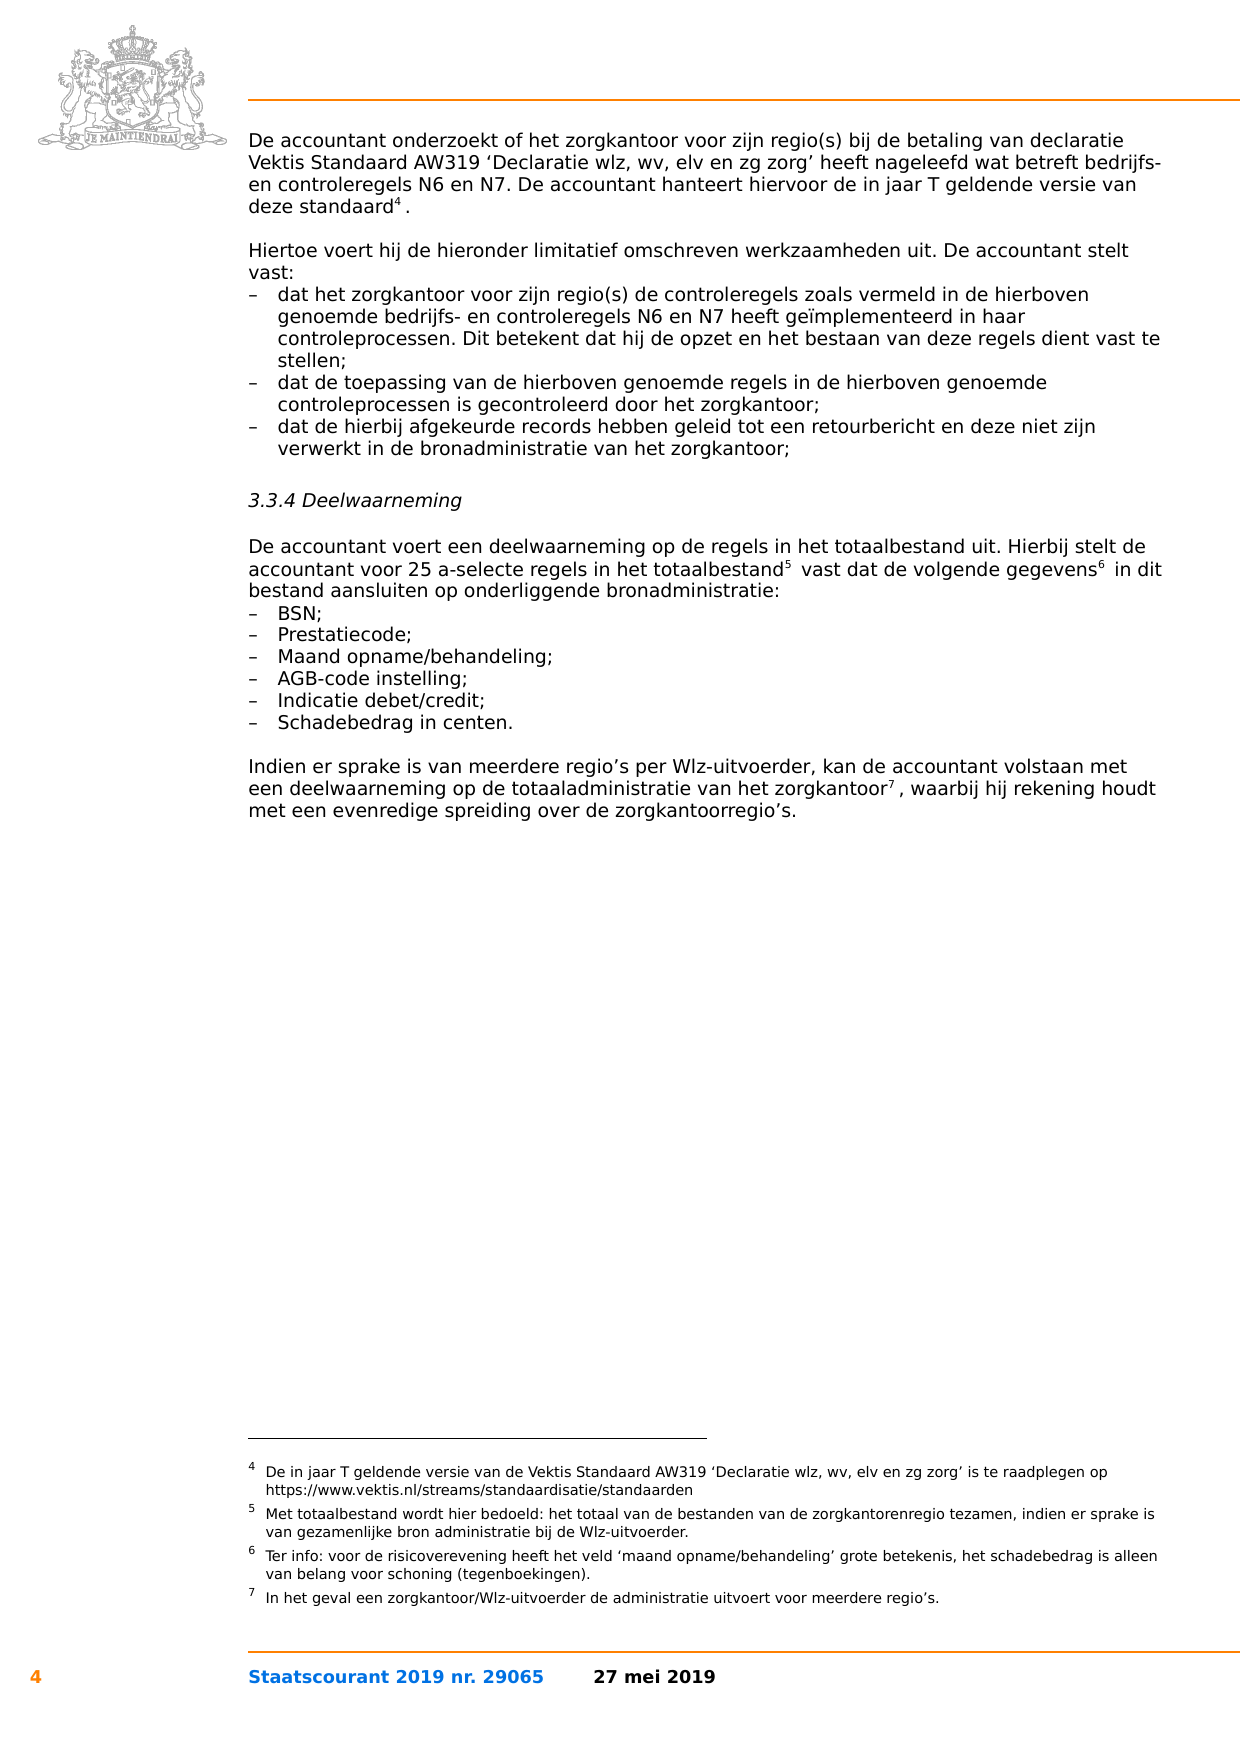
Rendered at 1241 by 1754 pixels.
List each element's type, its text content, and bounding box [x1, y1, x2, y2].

text De in jaar T geldende versie van de Vektis Standaard AW319 ‘Declaratie wlz, wv, elv en zg zorg’ is te raadplegen op https://www.vektis.nl/streams/standaardisatie/standaarden [248, 1460, 1163, 1499]
text Met totaalbestand wordt hier bedoeld: het totaal van de bestanden van de zorgkantorenregio tezamen, indien er sprake is van gezamenlijke bron administratie bij de Wlz-uitvoerder. [248, 1502, 1163, 1541]
text Ter info: voor de risicoverevening heeft het veld ‘maand opname/behandeling’ grote betekenis, het schadebedrag is alleen van belang voor schoning (tegenboekingen). [248, 1544, 1163, 1583]
text – dat het zorgkantoor voor zijn regio(s) de controleregels zoals vermeld in de hierboven genoemde bedrijfs- en controleregels N6 en N7 heeft geïmplementeerd in haar controleprocessen. Dit betekent dat hij de opzet en het bestaan van deze regels dient vast te stellen; [248, 284, 1163, 372]
text – BSN; [248, 602, 1163, 624]
text – dat de toepassing van de hierboven genoemde regels in de hierboven genoemde controleprocessen is gecontroleerd door het zorgkantoor; [248, 372, 1163, 416]
text De accountant onderzoekt of het zorgkantoor voor zijn regio(s) bij de betaling van declaratie Vektis Standaard AW319 ‘Declaratie wlz, wv, elv en zg zorg’ heeft nageleefd wat betreft bedrijfs- en controleregels N6 en N7. De accountant hanteert hiervoor de in jaar T geldende versie van deze standaard. [248, 130, 1163, 218]
text – AGB-code instelling; [248, 668, 1163, 690]
text In het geval een zorgkantoor/Wlz-uitvoerder de administratie uitvoert voor meerdere regio’s. [248, 1586, 1163, 1608]
text – Indicatie debet/credit; [248, 690, 1163, 712]
text Hiertoe voert hij de hieronder limitatief omschreven werkzaamheden uit. De accountant stelt vast: [248, 240, 1163, 284]
text De accountant voert een deelwaarneming op de regels in het totaalbestand uit. Hierbij stelt de accountant voor 25 a-selecte regels in het totaalbestand vast dat de volgende gegevens in dit bestand aansluiten op onderliggende bronadministratie: [248, 536, 1163, 602]
text – Prestatiecode; [248, 624, 1163, 646]
text – Maand opname/behandeling; [248, 646, 1163, 668]
text – Schadebedrag in centen. [248, 712, 1163, 734]
text Indien er sprake is van meerdere regio’s per Wlz-uitvoerder, kan de accountant volstaan met een deelwaarneming op de totaaladministratie van het zorgkantoor, waarbij hij rekening houdt met een evenredige spreiding over de zorgkantoorregio’s. [248, 756, 1163, 822]
subtitle 3.3.4 Deelwaarneming [248, 489, 1163, 511]
text – dat de hierbij afgekeurde records hebben geleid tot een retourbericht en deze niet zijn verwerkt in de bronadministratie van het zorgkantoor; [248, 416, 1163, 459]
picture [38, 25, 227, 150]
